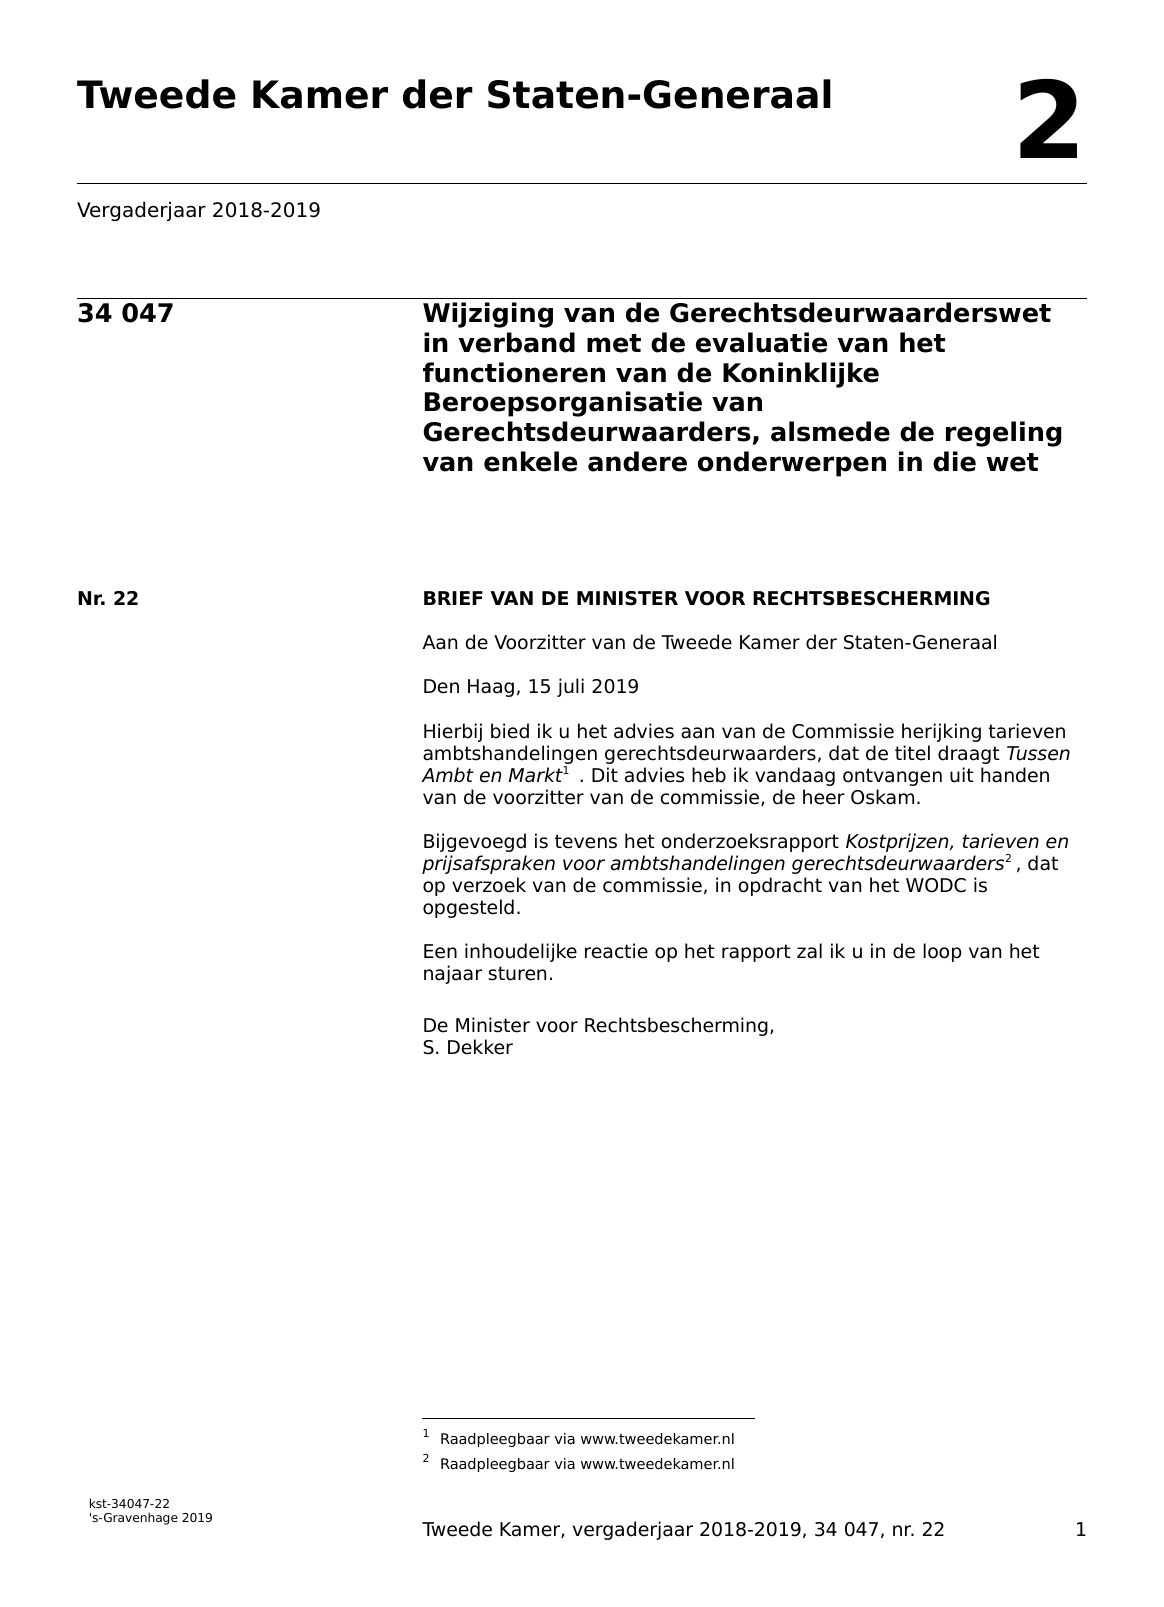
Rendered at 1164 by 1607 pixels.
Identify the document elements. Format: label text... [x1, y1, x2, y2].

table_header Tweede Kamer der Staten-Generaal [77, 59, 886, 183]
text Bijgevoegd is tevens het onderzoeksrapport Kostprijzen, tarieven en prijsafspraken voor ambtshandelingen gerechtsdeurwaarders, dat op verzoek van de commissie, in opdracht van het WODC is opgesteld. [422, 831, 1087, 919]
text 's-Gravenhage 2019 [88, 1511, 323, 1525]
table_cell Vergaderjaar 2018-2019 [77, 184, 1087, 298]
subtitle Nr. 22 BRIEF VAN DE MINISTER VOOR RECHTSBESCHERMING [77, 588, 1087, 610]
text Aan de Voorzitter van de Tweede Kamer der Staten-Generaal [422, 632, 1087, 654]
text Een inhoudelijke reactie op het rapport zal ik u in de loop van het najaar sturen. [422, 941, 1087, 985]
text Raadpleegbaar via www.tweedekamer.nl [422, 1452, 1087, 1474]
text De Minister voor Rechtsbescherming, S. Dekker [422, 1015, 1087, 1059]
text Raadpleegbaar via www.tweedekamer.nl [422, 1427, 1087, 1449]
table_header 2 [886, 59, 1087, 183]
text kst-34047-22 [88, 1497, 323, 1511]
subtitle 34 047 Wijziging van de Gerechtsdeurwaarderswet in verband met de evaluatie van het functioneren van de Koninklijke Beroepsorganisatie van Gerechtsdeurwaarders, alsmede de regeling van enkele andere onderwerpen in die wet [77, 299, 1087, 477]
text Hierbij bied ik u het advies aan van de Commissie herijking tarieven ambtshandelingen gerechtsdeurwaarders, dat de titel draagt Tussen Ambt en Markt . Dit advies heb ik vandaag ontvangen uit handen van de voorzitter van de commissie, de heer Oskam. [422, 721, 1087, 808]
text Den Haag, 15 juli 2019 [422, 676, 1087, 698]
